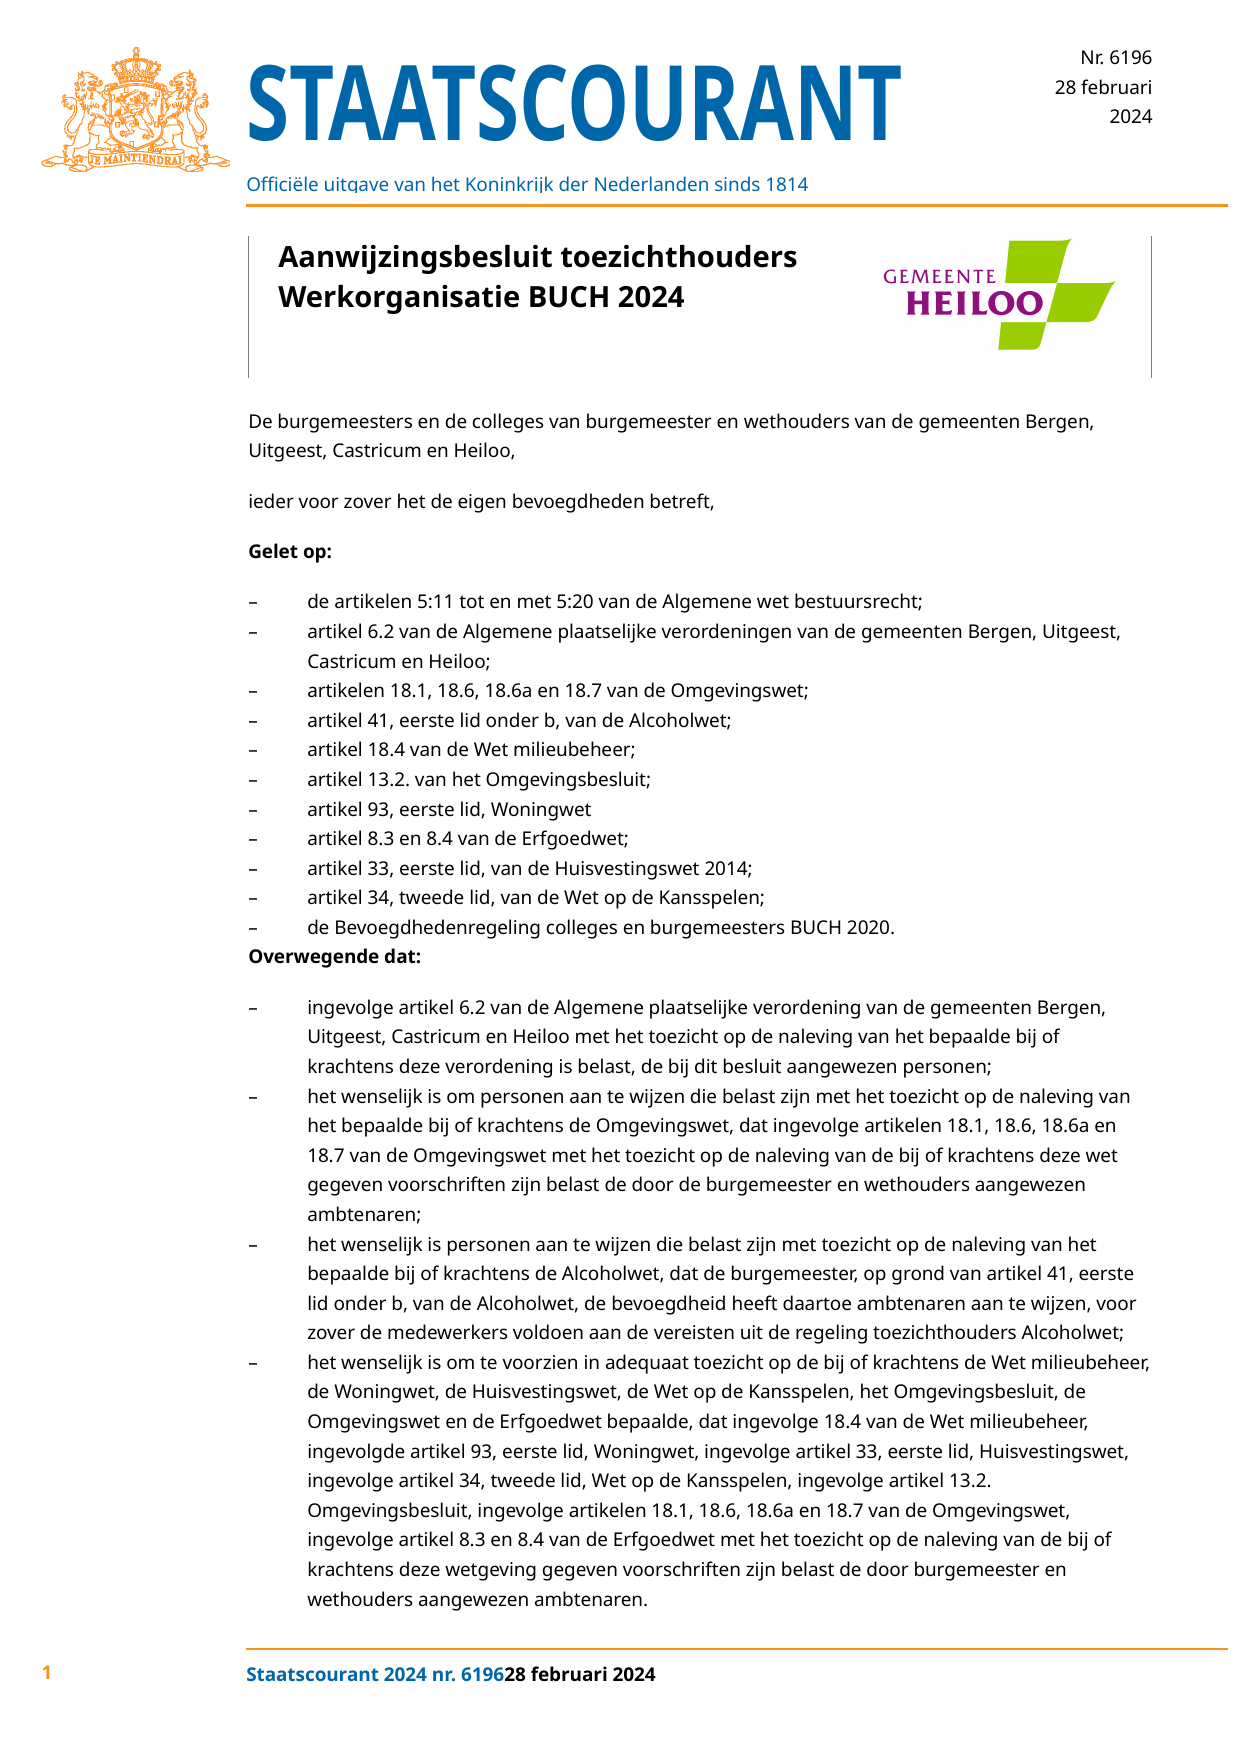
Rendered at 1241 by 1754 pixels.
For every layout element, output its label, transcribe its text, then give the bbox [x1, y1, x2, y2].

list de artikelen 5:11 tot en met 5:20 van de Algemene wet bestuursrecht; [248, 589, 1152, 614]
list de Bevoegdhedenregeling colleges en burgemeesters BUCH 2020. [248, 914, 1152, 940]
list het wenselijk is om te voorzien in adequaat toezicht op de bij of krachtens de Wet milieubeheer, de Woningwet, de Huisvestingswet, de Wet op de Kansspelen, het Omgevingsbesluit, de Omgevingswet en de Erfgoedwet bepaalde, dat ingevolge 18.4 van de Wet milieubeheer, ingevolgde artikel 93, eerste lid, Woningwet, ingevolge artikel 33, eerste lid, Huisvestingswet, ingevolge artikel 34, tweede lid, Wet op de Kansspelen, ingevolge artikel 13.2. Omgevingsbesluit, ingevolge artikelen 18.1, 18.6, 18.6a en 18.7 van de Omgevingswet, ingevolge artikel 8.3 en 8.4 van de Erfgoedwet met het toezicht op de naleving van de bij of krachtens deze wetgeving gegeven voorschriften zijn belast de door burgemeester en wethouders aangewezen ambtenaren. [248, 1349, 1152, 1611]
text De burgemeesters en de colleges van burgemeester en wethouders van de gemeenten Bergen, Uitgeest, Castricum en Heiloo, [248, 408, 1152, 463]
list ingevolge artikel 6.2 van de Algemene plaatselijke verordening van de gemeenten Bergen, Uitgeest, Castricum en Heiloo met het toezicht op de naleving van het bepaalde bij of krachtens deze verordening is belast, de bij dit besluit aangewezen personen; [248, 994, 1152, 1079]
list het wenselijk is om personen aan te wijzen die belast zijn met het toezicht op de naleving van het bepaalde bij of krachtens de Omgevingswet, dat ingevolge artikelen 18.1, 18.6, 18.6a en 18.7 van de Omgevingswet met het toezicht op de naleving van de bij of krachtens deze wet gegeven voorschriften zijn belast de door de burgemeester en wethouders aangewezen ambtenaren; [248, 1083, 1152, 1227]
list het wenselijk is personen aan te wijzen die belast zijn met toezicht op de naleving van het bepaalde bij of krachtens de Alcoholwet, dat de burgemeester, op grond van artikel 41, eerste lid onder b, van de Alcoholwet, de bevoegdheid heeft daartoe ambtenaren aan te wijzen, voor zover de medewerkers voldoen aan de vereisten uit de regeling toezichthouders Alcoholwet; [248, 1231, 1152, 1345]
picture [882, 236, 1119, 353]
table_header Aanwijzingsbesluit toezichthouders Werkorganisatie BUCH 2024 [249, 236, 850, 378]
list artikel 41, eerste lid onder b, van de Alcoholwet; [248, 707, 1152, 733]
text ieder voor zover het de eigen bevoegdheden betreft, [248, 488, 1152, 513]
list artikelen 18.1, 18.6, 18.6a en 18.7 van de Omgevingswet; [248, 677, 1152, 703]
list artikel 6.2 van de Algemene plaatselijke verordeningen van de gemeenten Bergen, Uitgeest, Castricum en Heiloo; [248, 618, 1152, 673]
text Overwegende dat: [248, 944, 1152, 969]
picture [41, 47, 231, 172]
list artikel 8.3 en 8.4 van de Erfgoedwet; [248, 825, 1152, 851]
table_header [850, 236, 1151, 378]
list artikel 33, eerste lid, van de Huisvestingswet 2014; [248, 855, 1152, 881]
text Gelet op: [248, 538, 1152, 564]
list artikel 13.2. van het Omgevingsbesluit; [248, 766, 1152, 792]
list artikel 93, eerste lid, Woningwet [248, 796, 1152, 821]
list artikel 18.4 van de Wet milieubeheer; [248, 737, 1152, 762]
list artikel 34, tweede lid, van de Wet op de Kansspelen; [248, 884, 1152, 910]
